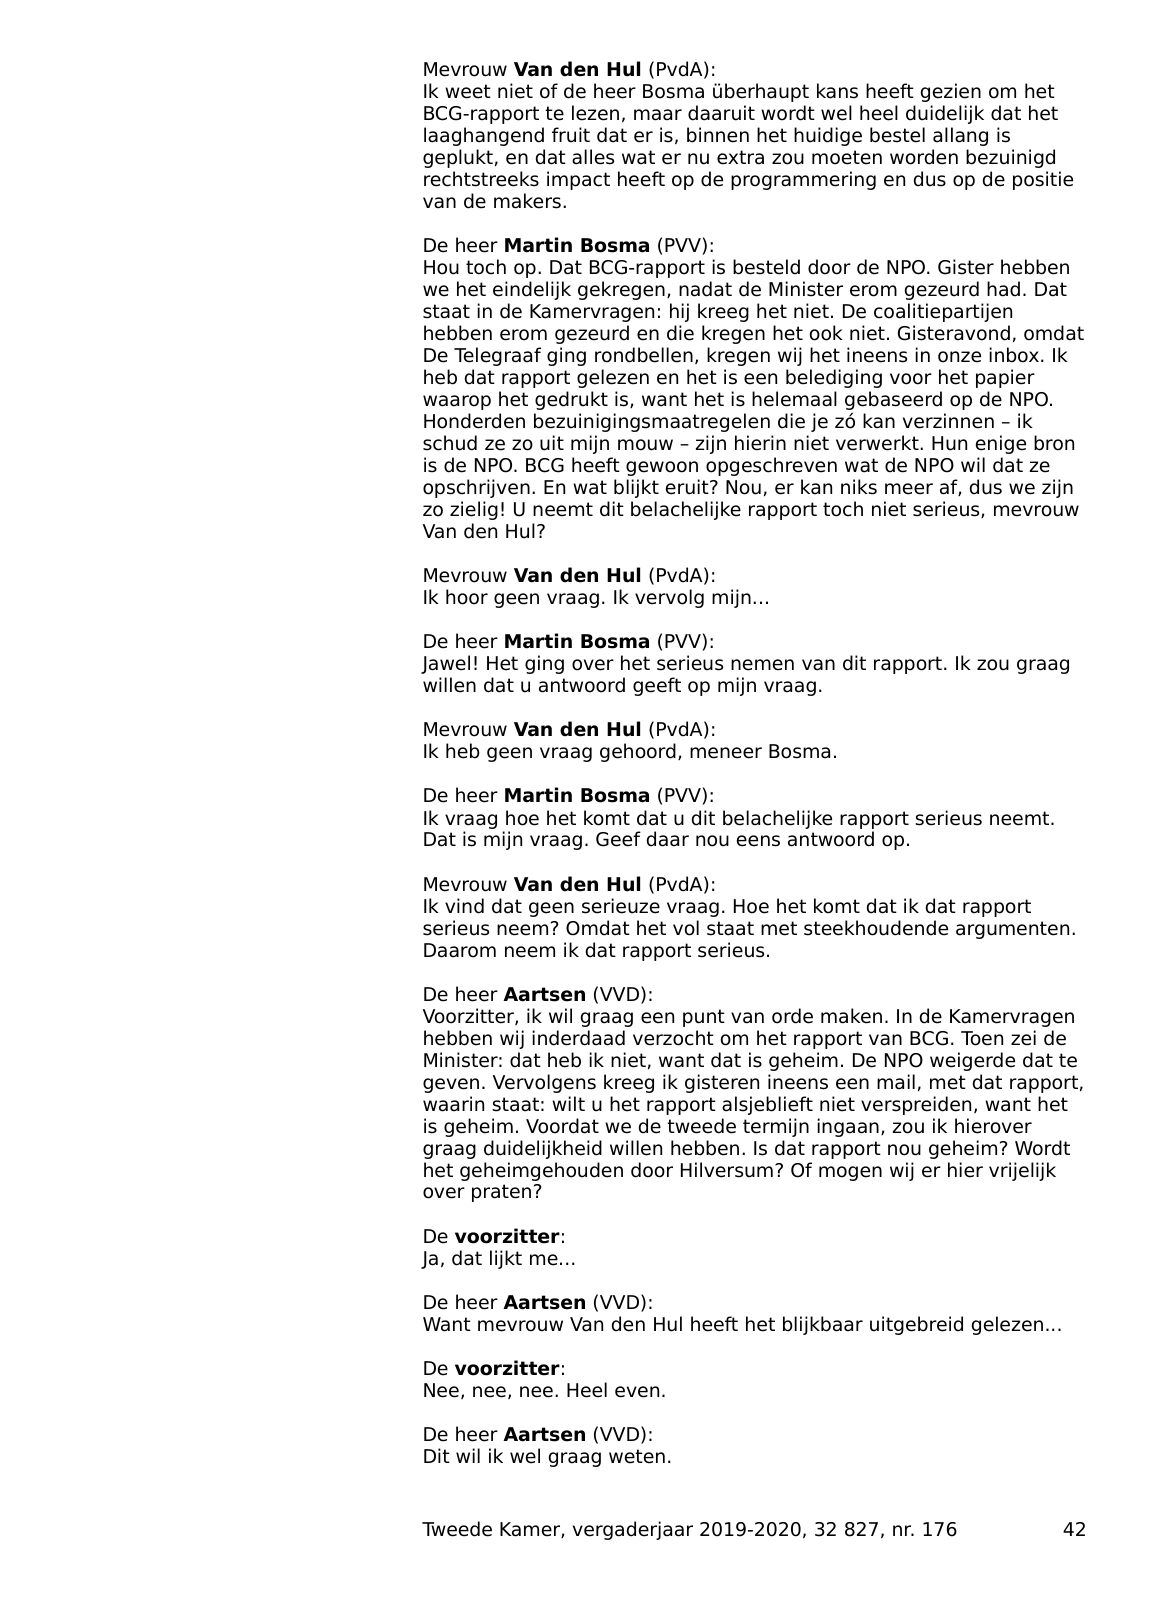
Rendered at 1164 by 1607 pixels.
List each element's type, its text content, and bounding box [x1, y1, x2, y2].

text De heer Martin Bosma (PVV): [422, 235, 1087, 257]
text Ik vraag hoe het komt dat u dit belachelijke rapport serieus neemt. Dat is mijn vraag. Geef daar nou eens antwoord op. [422, 807, 1087, 851]
text Ik vind dat geen serieuze vraag. Hoe het komt dat ik dat rapport serieus neem? Omdat het vol staat met steekhoudende argumenten. Daarom neem ik dat rapport serieus. [422, 896, 1087, 961]
text Jawel! Het ging over het serieus nemen van dit rapport. Ik zou graag willen dat u antwoord geeft op mijn vraag. [422, 653, 1087, 697]
text Mevrouw Van den Hul (PvdA): [422, 873, 1087, 896]
text Hou toch op. Dat BCG-rapport is besteld door de NPO. Gister hebben we het eindelijk gekregen, nadat de Minister erom gezeurd had. Dat staat in de Kamervragen: hij kreeg het niet. De coalitiepartijen hebben erom gezeurd en die kregen het ook niet. Gisteravond, omdat De Telegraaf ging rondbellen, kregen wij het ineens in onze inbox. Ik heb dat rapport gelezen en het is een belediging voor het papier waarop het gedrukt is, want het is helemaal gebaseerd op de NPO. Honderden bezuinigingsmaatregelen die je zó kan verzinnen – ik schud ze zo uit mijn mouw – zijn hierin niet verwerkt. Hun enige bron is de NPO. BCG heeft gewoon opgeschreven wat de NPO wil dat ze opschrijven. En wat blijkt eruit? Nou, er kan niks meer af, dus we zijn zo zielig! U neemt dit belachelijke rapport toch niet serieus, mevrouw Van den Hul? [422, 257, 1087, 543]
text De heer Martin Bosma (PVV): [422, 785, 1087, 807]
text Voorzitter, ik wil graag een punt van orde maken. In de Kamervragen hebben wij inderdaad verzocht om het rapport van BCG. Toen zei de Minister: dat heb ik niet, want dat is geheim. De NPO weigerde dat te geven. Vervolgens kreeg ik gisteren ineens een mail, met dat rapport, waarin staat: wilt u het rapport alsjeblieft niet verspreiden, want het is geheim. Voordat we de tweede termijn ingaan, zou ik hierover graag duidelijkheid willen hebben. Is dat rapport nou geheim? Wordt het geheimgehouden door Hilversum? Of mogen wij er hier vrijelijk over praten? [422, 1006, 1087, 1203]
text Mevrouw Van den Hul (PvdA): [422, 59, 1087, 81]
text De heer Aartsen (VVD): [422, 984, 1087, 1006]
text De heer Aartsen (VVD): [422, 1424, 1087, 1446]
text Want mevrouw Van den Hul heeft het blijkbaar uitgebreid gelezen... [422, 1314, 1087, 1336]
text Nee, nee, nee. Heel even. [422, 1380, 1087, 1402]
text De voorzitter: [422, 1358, 1087, 1380]
text Ik heb geen vraag gehoord, meneer Bosma. [422, 741, 1087, 763]
text Ik weet niet of de heer Bosma überhaupt kans heeft gezien om het BCG-rapport te lezen, maar daaruit wordt wel heel duidelijk dat het laaghangend fruit dat er is, binnen het huidige bestel allang is geplukt, en dat alles wat er nu extra zou moeten worden bezuinigd rechtstreeks impact heeft op de programmering en dus op de positie van de makers. [422, 81, 1087, 213]
text Dit wil ik wel graag weten. [422, 1446, 1087, 1468]
text De voorzitter: [422, 1226, 1087, 1248]
text Ik hoor geen vraag. Ik vervolg mijn... [422, 587, 1087, 609]
text Ja, dat lijkt me... [422, 1248, 1087, 1269]
text Mevrouw Van den Hul (PvdA): [422, 719, 1087, 741]
text De heer Martin Bosma (PVV): [422, 631, 1087, 653]
text De heer Aartsen (VVD): [422, 1292, 1087, 1314]
text Mevrouw Van den Hul (PvdA): [422, 565, 1087, 587]
